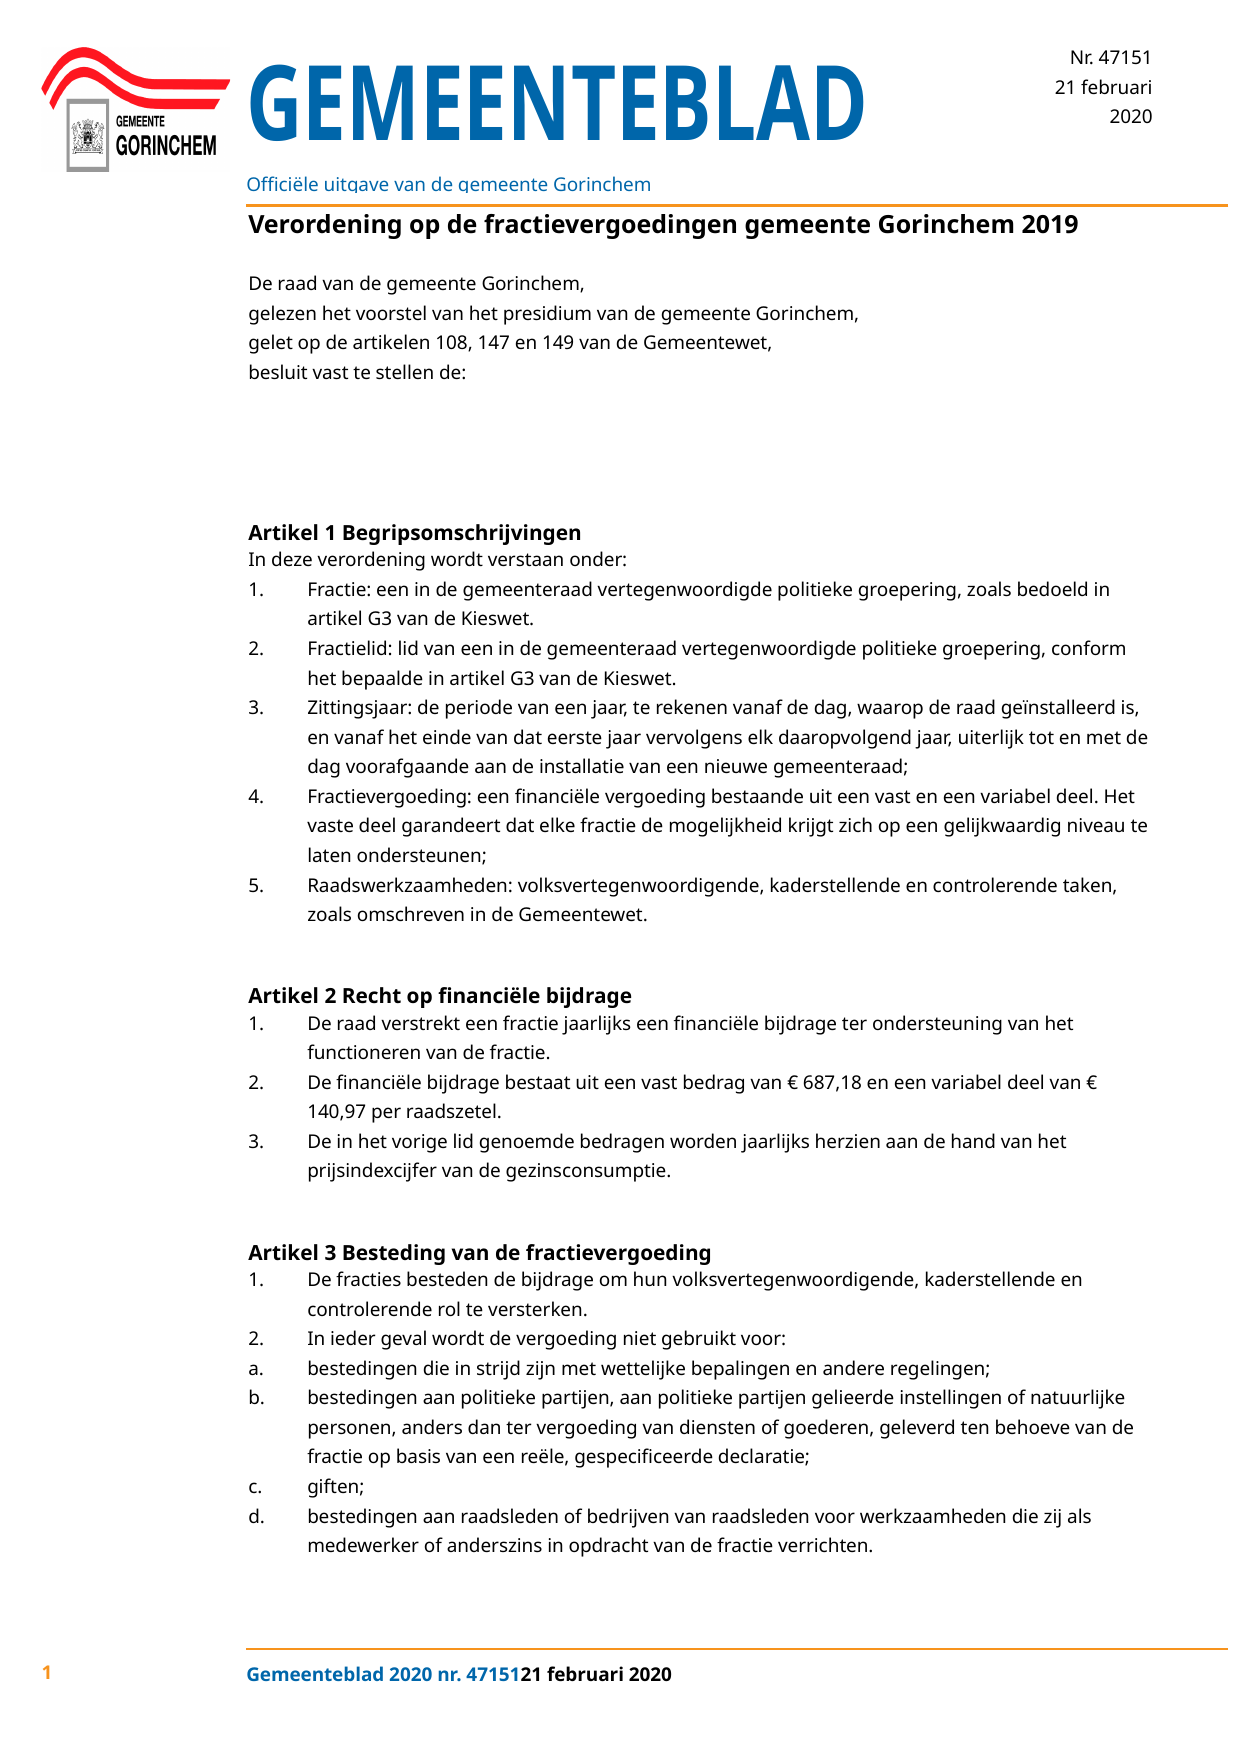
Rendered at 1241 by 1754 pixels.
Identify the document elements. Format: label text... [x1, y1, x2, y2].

text besluit vast te stellen de: [248, 359, 1152, 385]
text Artikel 1 Begripsomschrijvingen [248, 518, 1152, 546]
list De raad verstrekt een fractie jaarlijks een financiële bijdrage ter ondersteuning van het functioneren van de fractie. [248, 1010, 1152, 1065]
picture [41, 47, 231, 172]
list Fractie: een in de gemeenteraad vertegenwoordigde politieke groepering, zoals bedoeld in artikel G3 van de Kieswet. [248, 576, 1152, 631]
text Artikel 2 Recht op financiële bijdrage [248, 981, 1152, 1010]
list Fractievergoeding: een financiële vergoeding bestaande uit een vast en een variabel deel. Het vaste deel garandeert dat elke fractie de mogelijkheid krijgt zich op een gelijkwaardig niveau te laten ondersteunen; [248, 783, 1152, 868]
text Artikel 3 Besteding van de fractievergoeding [248, 1238, 1152, 1266]
list giften; [248, 1473, 1152, 1499]
text Verordening op de fractievergoedingen gemeente Gorinchem 2019 [248, 207, 1152, 241]
text In deze verordening wordt verstaan onder: [248, 546, 1152, 572]
list bestedingen die in strijd zijn met wettelijke bepalingen en andere regelingen; [248, 1355, 1152, 1381]
list Fractielid: lid van een in de gemeenteraad vertegenwoordigde politieke groepering, conform het bepaalde in artikel G3 van de Kieswet. [248, 635, 1152, 690]
text gelet op de artikelen 108, 147 en 149 van de Gemeentewet, [248, 329, 1152, 355]
text De raad van de gemeente Gorinchem, [248, 270, 1152, 296]
list Raadswerkzaamheden: volksvertegenwoordigende, kaderstellende en controlerende taken, zoals omschreven in de Gemeentewet. [248, 872, 1152, 927]
list De financiële bijdrage bestaat uit een vast bedrag van € 687,18 en een variabel deel van € 140,97 per raadszetel. [248, 1069, 1152, 1124]
text gelezen het voorstel van het presidium van de gemeente Gorinchem, [248, 300, 1152, 326]
list bestedingen aan politieke partijen, aan politieke partijen gelieerde instellingen of natuurlijke personen, anders dan ter vergoeding van diensten of goederen, geleverd ten behoeve van de fractie op basis van een reële, gespecificeerde declaratie; [248, 1384, 1152, 1469]
list bestedingen aan raadsleden of bedrijven van raadsleden voor werkzaamheden die zij als medewerker of anderszins in opdracht van de fractie verrichten. [248, 1503, 1152, 1558]
list In ieder geval wordt de vergoeding niet gebruikt voor: [248, 1325, 1152, 1351]
list Zittingsjaar: de periode van een jaar, te rekenen vanaf de dag, waarop de raad geïnstalleerd is, en vanaf het einde van dat eerste jaar vervolgens elk daaropvolgend jaar, uiterlijk tot en met de dag voorafgaande aan de installatie van een nieuwe gemeenteraad; [248, 694, 1152, 779]
list De fracties besteden de bijdrage om hun volksvertegenwoordigende, kaderstellende en controlerende rol te versterken. [248, 1266, 1152, 1321]
list De in het vorige lid genoemde bedragen worden jaarlijks herzien aan de hand van het prijsindexcijfer van de gezinsconsumptie. [248, 1128, 1152, 1183]
